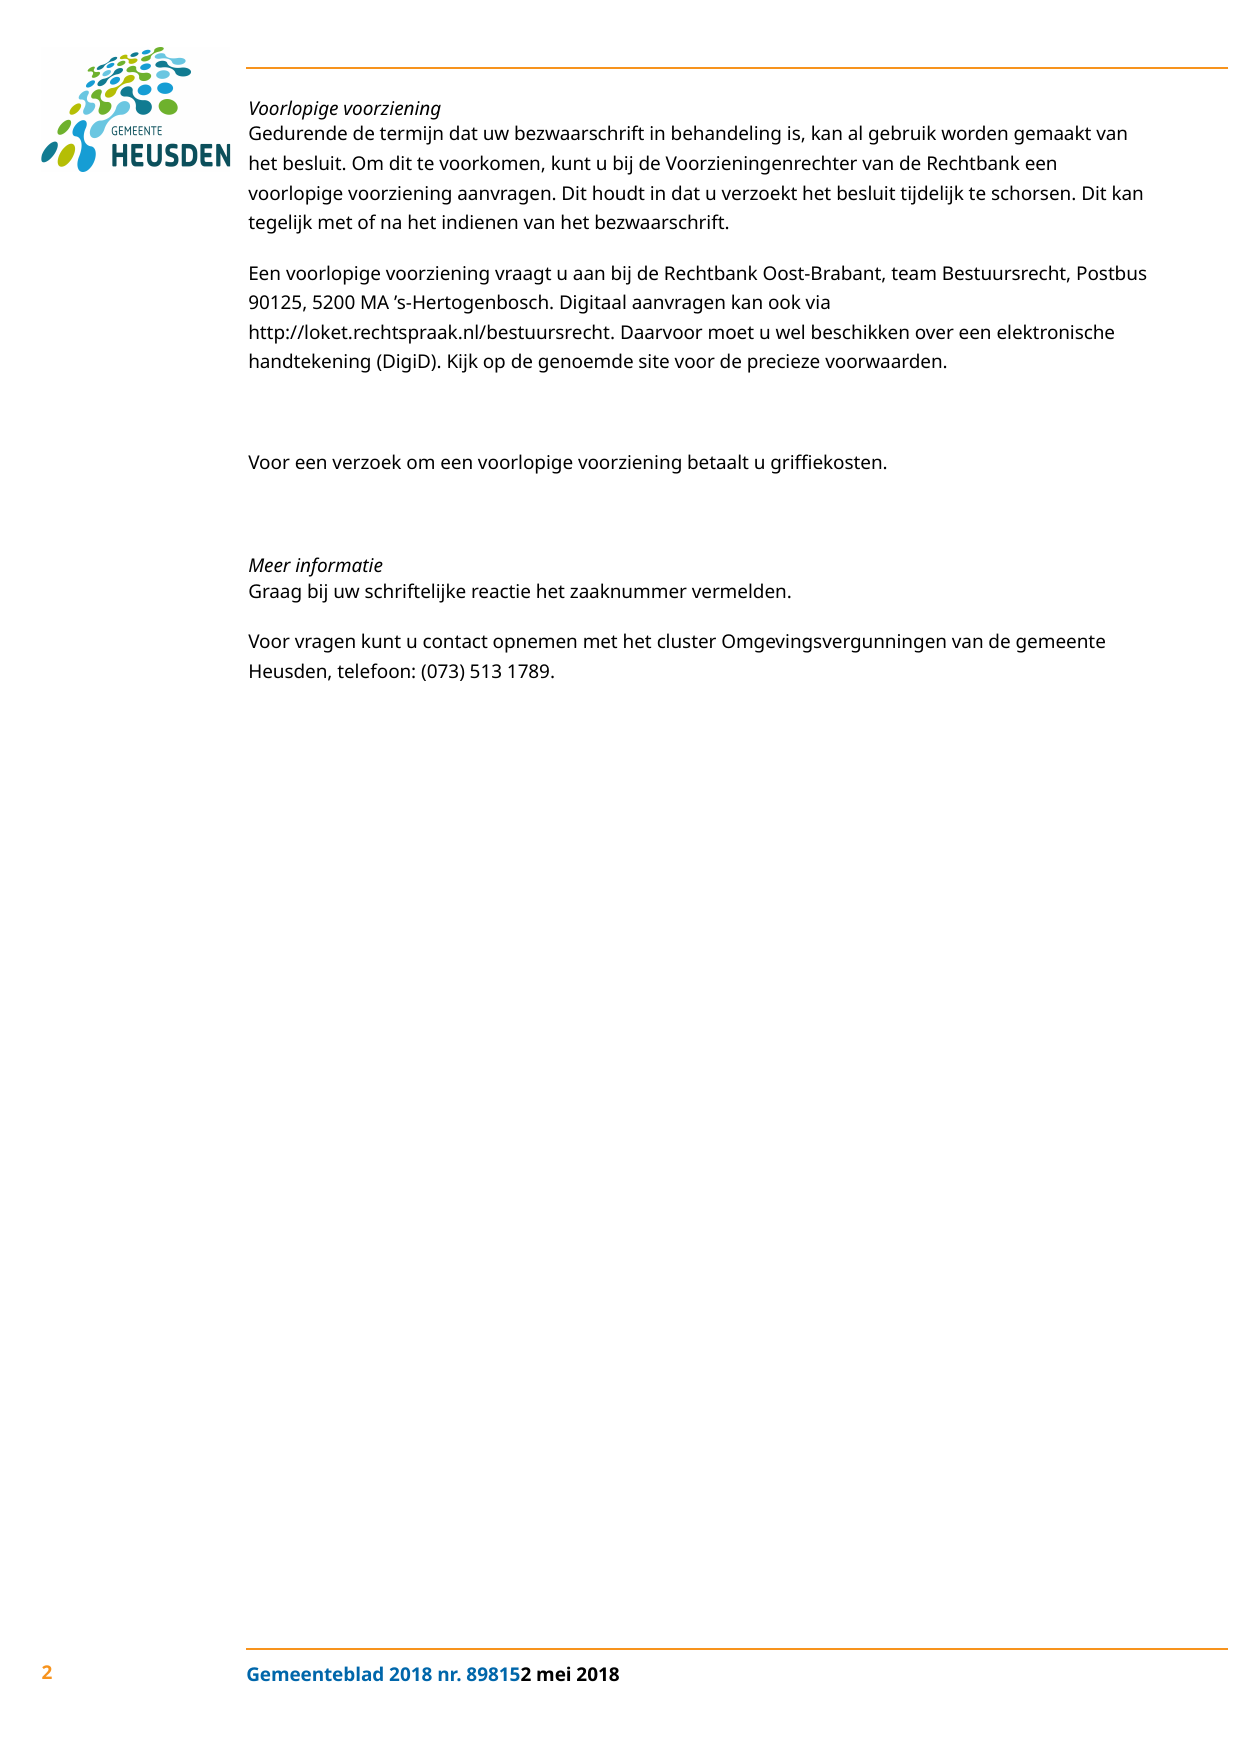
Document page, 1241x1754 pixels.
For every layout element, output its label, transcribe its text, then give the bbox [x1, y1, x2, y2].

text Voor vragen kunt u contact opnemen met het cluster Omgevingsvergunningen van de gemeente Heusden, telefoon: (073) 513 1789. [248, 629, 1152, 684]
text Graag bij uw schriftelijke reactie het zaaknummer vermelden. [248, 578, 1152, 604]
text Een voorlopige voorziening vraagt u aan bij de Rechtbank Oost-Brabant, team Bestuursrecht, Postbus 90125, 5200 MA ’s-Hertogenbosch. Digitaal aanvragen kan ook via http://loket.rechtspraak.nl/bestuursrecht. Daarvoor moet u wel beschikken over een elektronische handtekening (DigiD). Kijk op de genoemde site voor de precieze voorwaarden. [248, 260, 1152, 374]
text Voorlopige voorziening [248, 95, 1152, 121]
text Meer informatie [248, 552, 1152, 578]
text Gedurende de termijn dat uw bezwaarschrift in behandeling is, kan al gebruik worden gemaakt van het besluit. Om dit te voorkomen, kunt u bij de Voorzieningenrechter van de Rechtbank een voorlopige voorziening aanvragen. Dit houdt in dat u verzoekt het besluit tijdelijk te schorsen. Dit kan tegelijk met of na het indienen van het bezwaarschrift. [248, 121, 1152, 235]
picture [41, 47, 231, 172]
text Voor een verzoek om een voorlopige voorziening betaalt u griffiekosten. [248, 449, 1152, 475]
